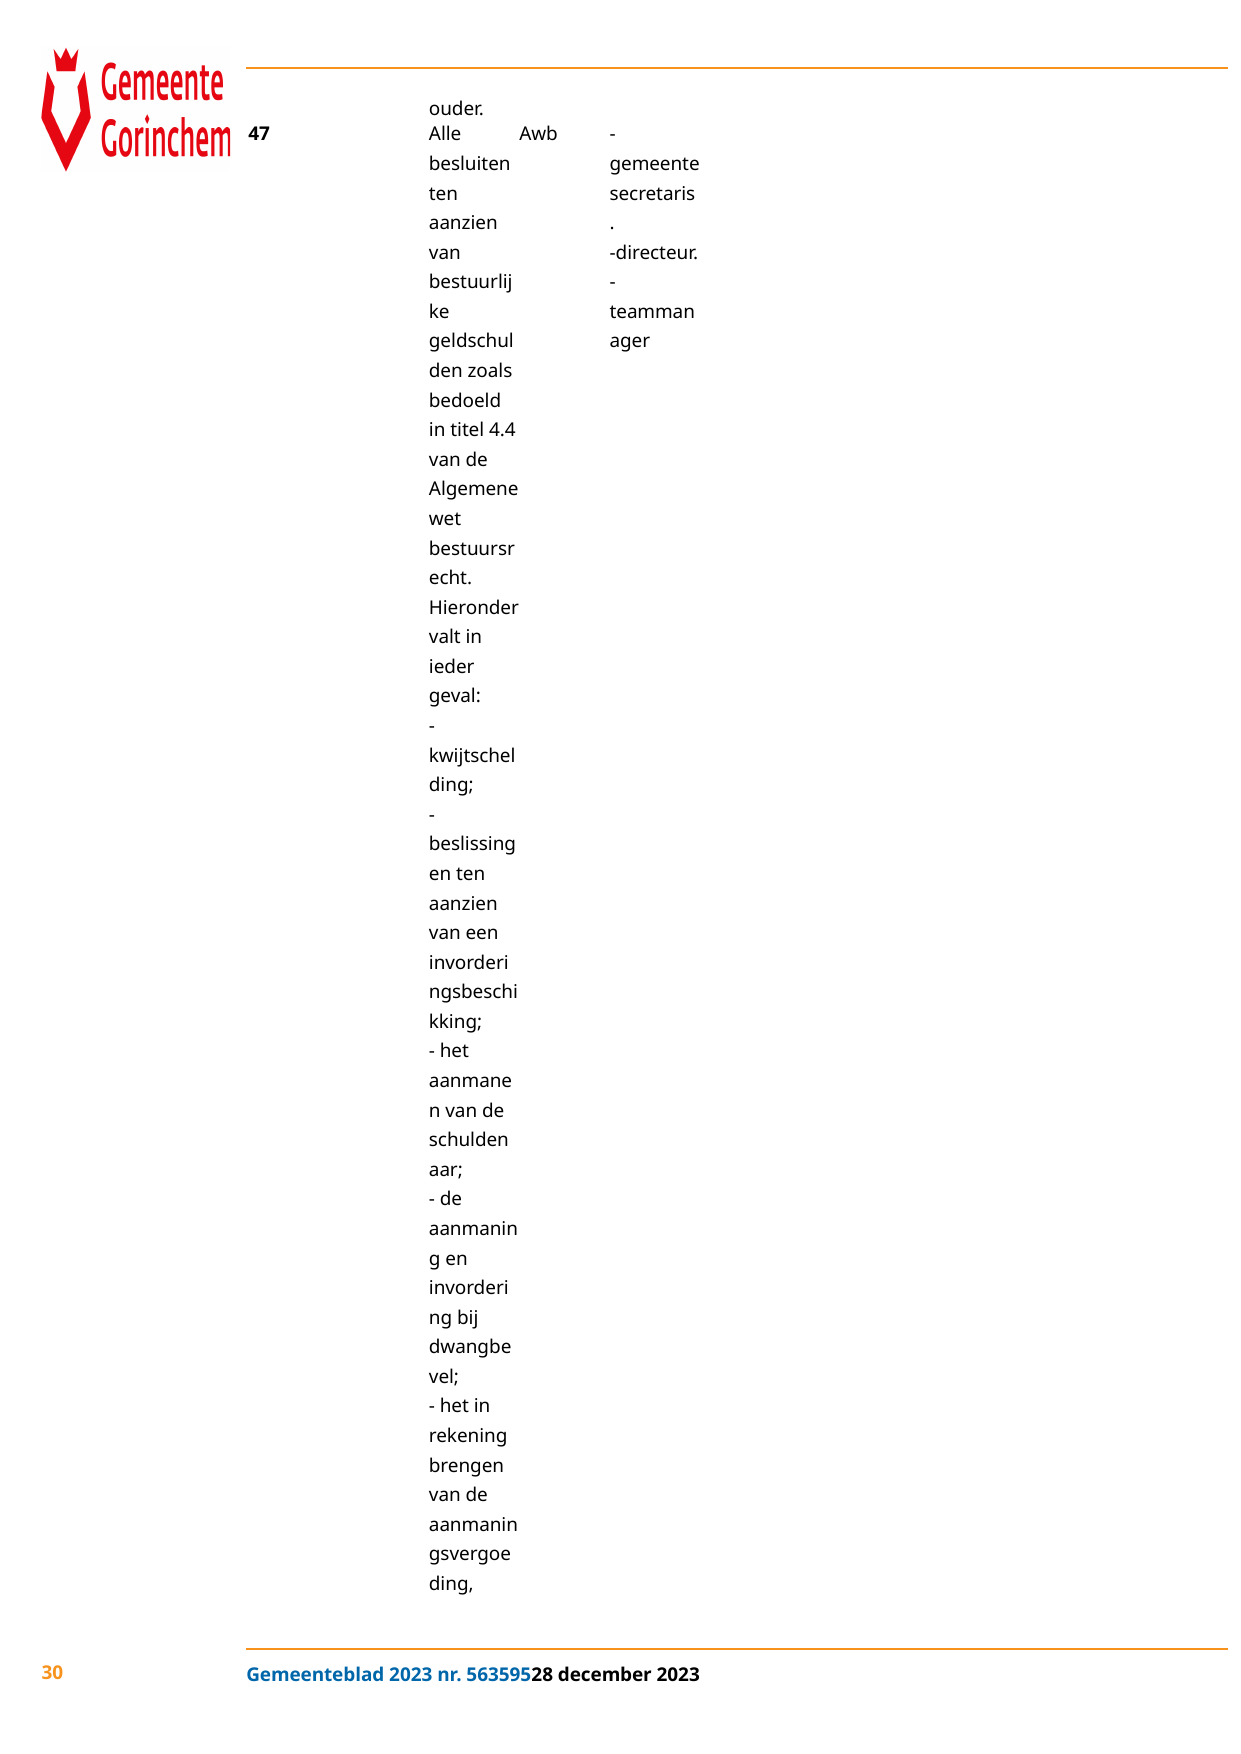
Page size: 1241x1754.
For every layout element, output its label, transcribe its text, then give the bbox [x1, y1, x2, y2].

table_cell [338, 121, 429, 1596]
table_cell [881, 95, 971, 121]
table_cell [1061, 121, 1152, 1596]
table_cell [609, 95, 700, 121]
table_cell ouder. [429, 95, 519, 121]
table_cell 47 [248, 121, 338, 1596]
table_cell Awb [519, 121, 609, 1596]
table_cell [881, 121, 971, 1596]
table_cell [338, 95, 429, 121]
table_cell [971, 121, 1061, 1596]
table_cell Alle besluiten ten aanzien van bestuurlijke geldschulden zoals bedoeld in titel 4.4 van de Algemene wet bestuursrecht. Hieronder valt in ieder geval: - kwijtschelding; - beslissingen ten aanzien van een invorderingsbeschikking; - het aanmanen van de schuldenaar; - de aanmaning en invordering bij dwangbevel; - het in rekening brengen van de aanmaningsvergoeding, [429, 121, 519, 1596]
table_cell [790, 121, 881, 1596]
table_cell [519, 95, 609, 121]
table_cell [700, 95, 790, 121]
table_cell [971, 95, 1061, 121]
table_cell -gemeentesecretaris. -directeur. -teammanager [609, 121, 700, 1596]
picture [41, 47, 231, 172]
table_cell [1061, 95, 1152, 121]
table_cell [700, 121, 790, 1596]
table_cell [790, 95, 881, 121]
table_cell [248, 95, 338, 121]
